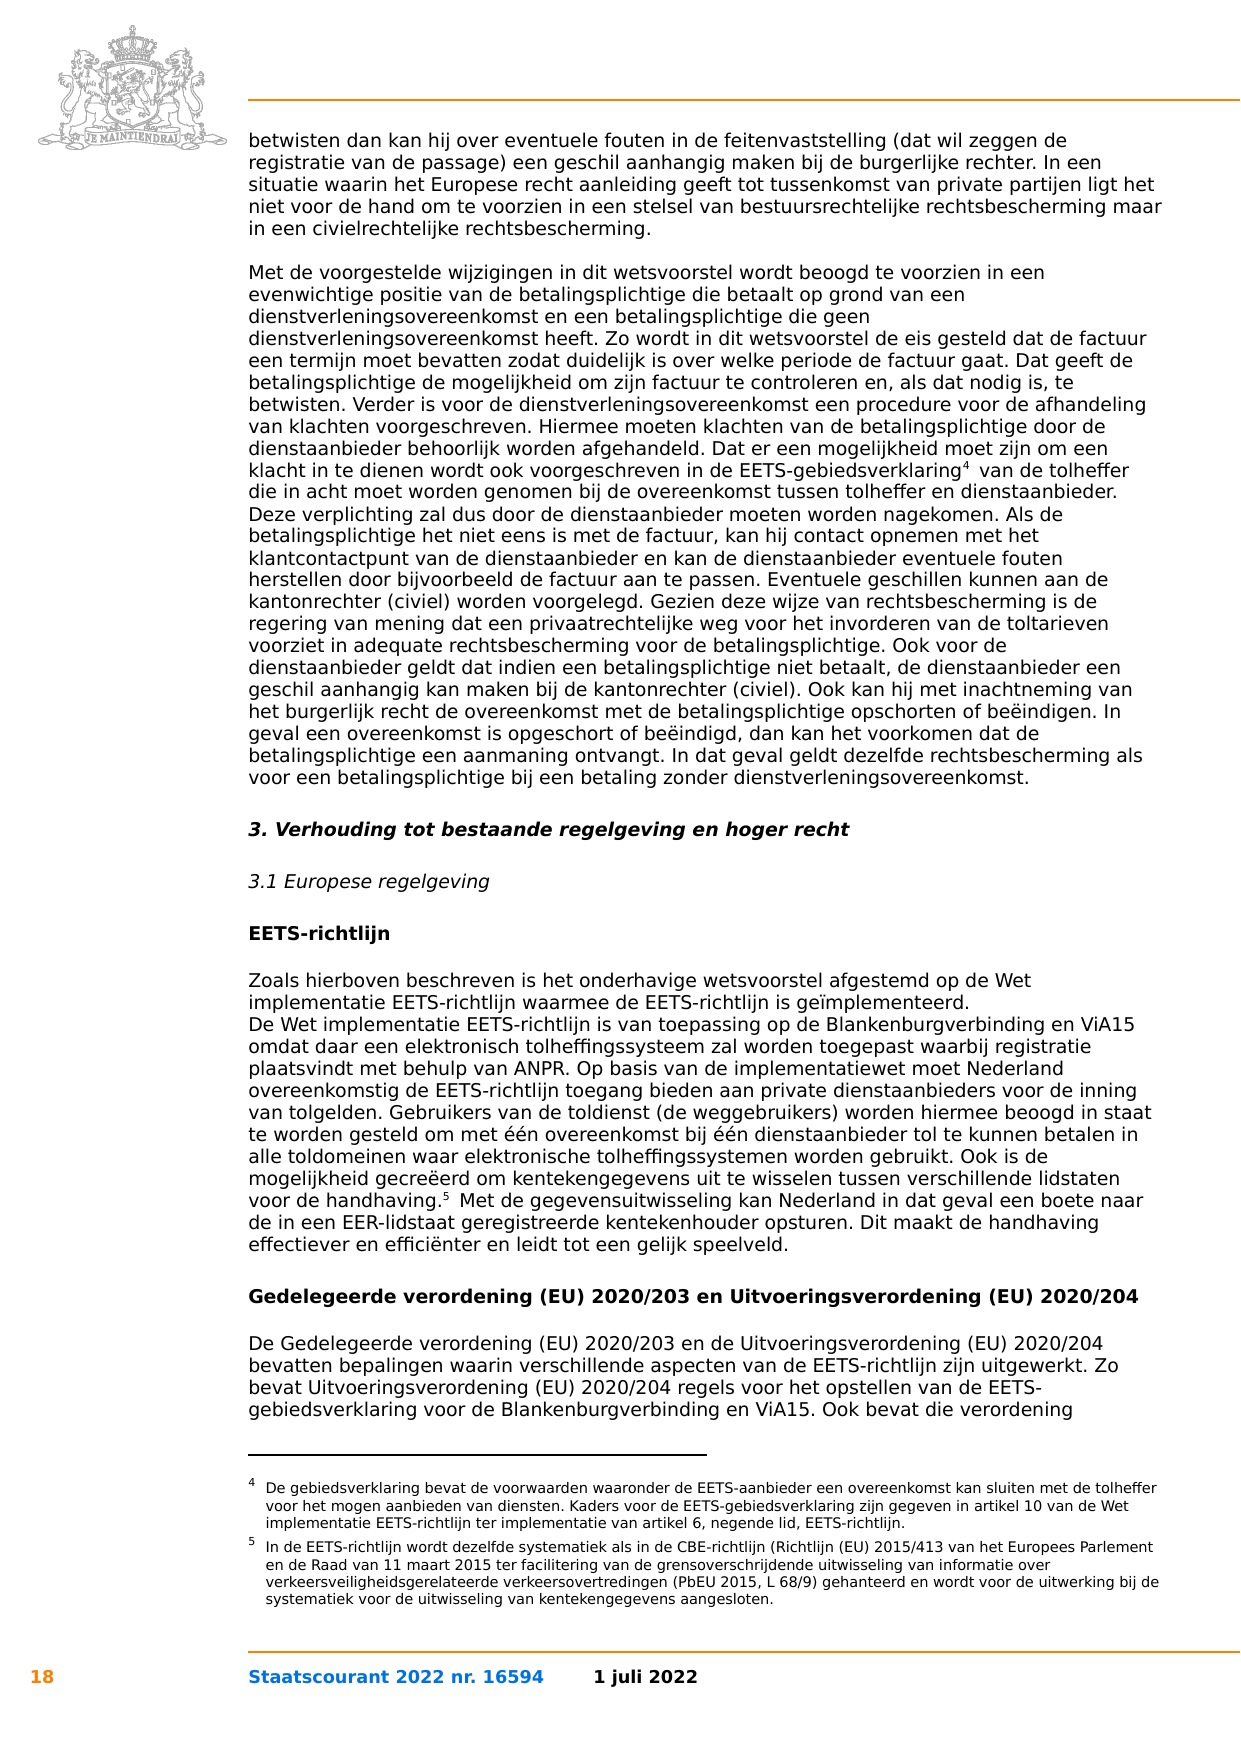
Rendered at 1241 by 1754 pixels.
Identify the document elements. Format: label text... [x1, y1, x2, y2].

text De Gedelegeerde verordening (EU) 2020/203 en de Uitvoeringsverordening (EU) 2020/204 bevatten bepalingen waarin verschillende aspecten van de EETS-richtlijn zijn uitgewerkt. Zo bevat Uitvoeringsverordening (EU) 2020/204 regels voor het opstellen van de EETS-gebiedsverklaring voor de Blankenburgverbinding en ViA15. Ook bevat die verordening [248, 1333, 1163, 1421]
subtitle Gedelegeerde verordening (EU) 2020/203 en Uitvoeringsverordening (EU) 2020/204 [248, 1286, 1163, 1308]
text Met de voorgestelde wijzigingen in dit wetsvoorstel wordt beoogd te voorzien in een evenwichtige positie van de betalingsplichtige die betaalt op grond van een dienstverleningsovereenkomst en een betalingsplichtige die geen dienstverleningsovereenkomst heeft. Zo wordt in dit wetsvoorstel de eis gesteld dat de factuur een termijn moet bevatten zodat duidelijk is over welke periode de factuur gaat. Dat geeft de betalingsplichtige de mogelijkheid om zijn factuur te controleren en, als dat nodig is, te betwisten. Verder is voor de dienstverleningsovereenkomst een procedure voor de afhandeling van klachten voorgeschreven. Hiermee moeten klachten van de betalingsplichtige door de dienstaanbieder behoorlijk worden afgehandeld. Dat er een mogelijkheid moet zijn om een klacht in te dienen wordt ook voorgeschreven in de EETS-gebiedsverklaring van de tolheffer die in acht moet worden genomen bij de overeenkomst tussen tolheffer en dienstaanbieder. Deze verplichting zal dus door de dienstaanbieder moeten worden nagekomen. Als de betalingsplichtige het niet eens is met de factuur, kan hij contact opnemen met het klantcontactpunt van de dienstaanbieder en kan de dienstaanbieder eventuele fouten herstellen door bijvoorbeeld de factuur aan te passen. Eventuele geschillen kunnen aan de kantonrechter (civiel) worden voorgelegd. Gezien deze wijze van rechtsbescherming is de regering van mening dat een privaatrechtelijke weg voor het invorderen van de toltarieven voorziet in adequate rechtsbescherming voor de betalingsplichtige. Ook voor de dienstaanbieder geldt dat indien een betalingsplichtige niet betaalt, de dienstaanbieder een geschil aanhangig kan maken bij de kantonrechter (civiel). Ook kan hij met inachtneming van het burgerlijk recht de overeenkomst met de betalingsplichtige opschorten of beëindigen. In geval een overeenkomst is opgeschort of beëindigd, dan kan het voorkomen dat de betalingsplichtige een aanmaning ontvangt. In dat geval geldt dezelfde rechtsbescherming als voor een betalingsplichtige bij een betaling zonder dienstverleningsovereenkomst. [248, 262, 1163, 789]
text De gebiedsverklaring bevat de voorwaarden waaronder de EETS-aanbieder een overeenkomst kan sluiten met de tolheffer voor het mogen aanbieden van diensten. Kaders voor de EETS-gebiedsverklaring zijn gegeven in artikel 10 van de Wet implementatie EETS-richtlijn ter implementatie van artikel 6, negende lid, EETS-richtlijn. [248, 1476, 1163, 1532]
picture [38, 25, 227, 150]
text De Wet implementatie EETS-richtlijn is van toepassing op de Blankenburgverbinding en ViA15 omdat daar een elektronisch tolheffingssysteem zal worden toegepast waarbij registratie plaatsvindt met behulp van ANPR. Op basis van de implementatiewet moet Nederland overeenkomstig de EETS-richtlijn toegang bieden aan private dienstaanbieders voor de inning van tolgelden. Gebruikers van de toldienst (de weggebruikers) worden hiermee beoogd in staat te worden gesteld om met één overeenkomst bij één dienstaanbieder tol te kunnen betalen in alle toldomeinen waar elektronische tolheffingssystemen worden gebruikt. Ook is de mogelijkheid gecreëerd om kentekengegevens uit te wisselen tussen verschillende lidstaten voor de handhaving. Met de gegevensuitwisseling kan Nederland in dat geval een boete naar de in een EER-lidstaat geregistreerde kentekenhouder opsturen. Dit maakt de handhaving effectiever en efficiënter en leidt tot een gelijk speelveld. [248, 1014, 1163, 1256]
subtitle 3.1 Europese regelgeving [248, 871, 1163, 893]
subtitle EETS-richtlijn [248, 923, 1163, 945]
text Zoals hierboven beschreven is het onderhavige wetsvoorstel afgestemd op de Wet implementatie EETS-richtlijn waarmee de EETS-richtlijn is geïmplementeerd. [248, 970, 1163, 1014]
text In de EETS-richtlijn wordt dezelfde systematiek als in de CBE-richtlijn (Richtlijn (EU) 2015/413 van het Europees Parlement en de Raad van 11 maart 2015 ter facilitering van de grensoverschrijdende uitwisseling van informatie over verkeersveiligheidsgerelateerde verkeersovertredingen (PbEU 2015, L 68/9) gehanteerd en wordt voor de uitwerking bij de systematiek voor de uitwisseling van kentekengegevens aangesloten. [248, 1535, 1163, 1608]
text betwisten dan kan hij over eventuele fouten in de feitenvaststelling (dat wil zeggen de registratie van de passage) een geschil aanhangig maken bij de burgerlijke rechter. In een situatie waarin het Europese recht aanleiding geeft tot tussenkomst van private partijen ligt het niet voor de hand om te voorzien in een stelsel van bestuursrechtelijke rechtsbescherming maar in een civielrechtelijke rechtsbescherming. [248, 130, 1163, 240]
subtitle 3. Verhouding tot bestaande regelgeving en hoger recht [248, 819, 1163, 841]
